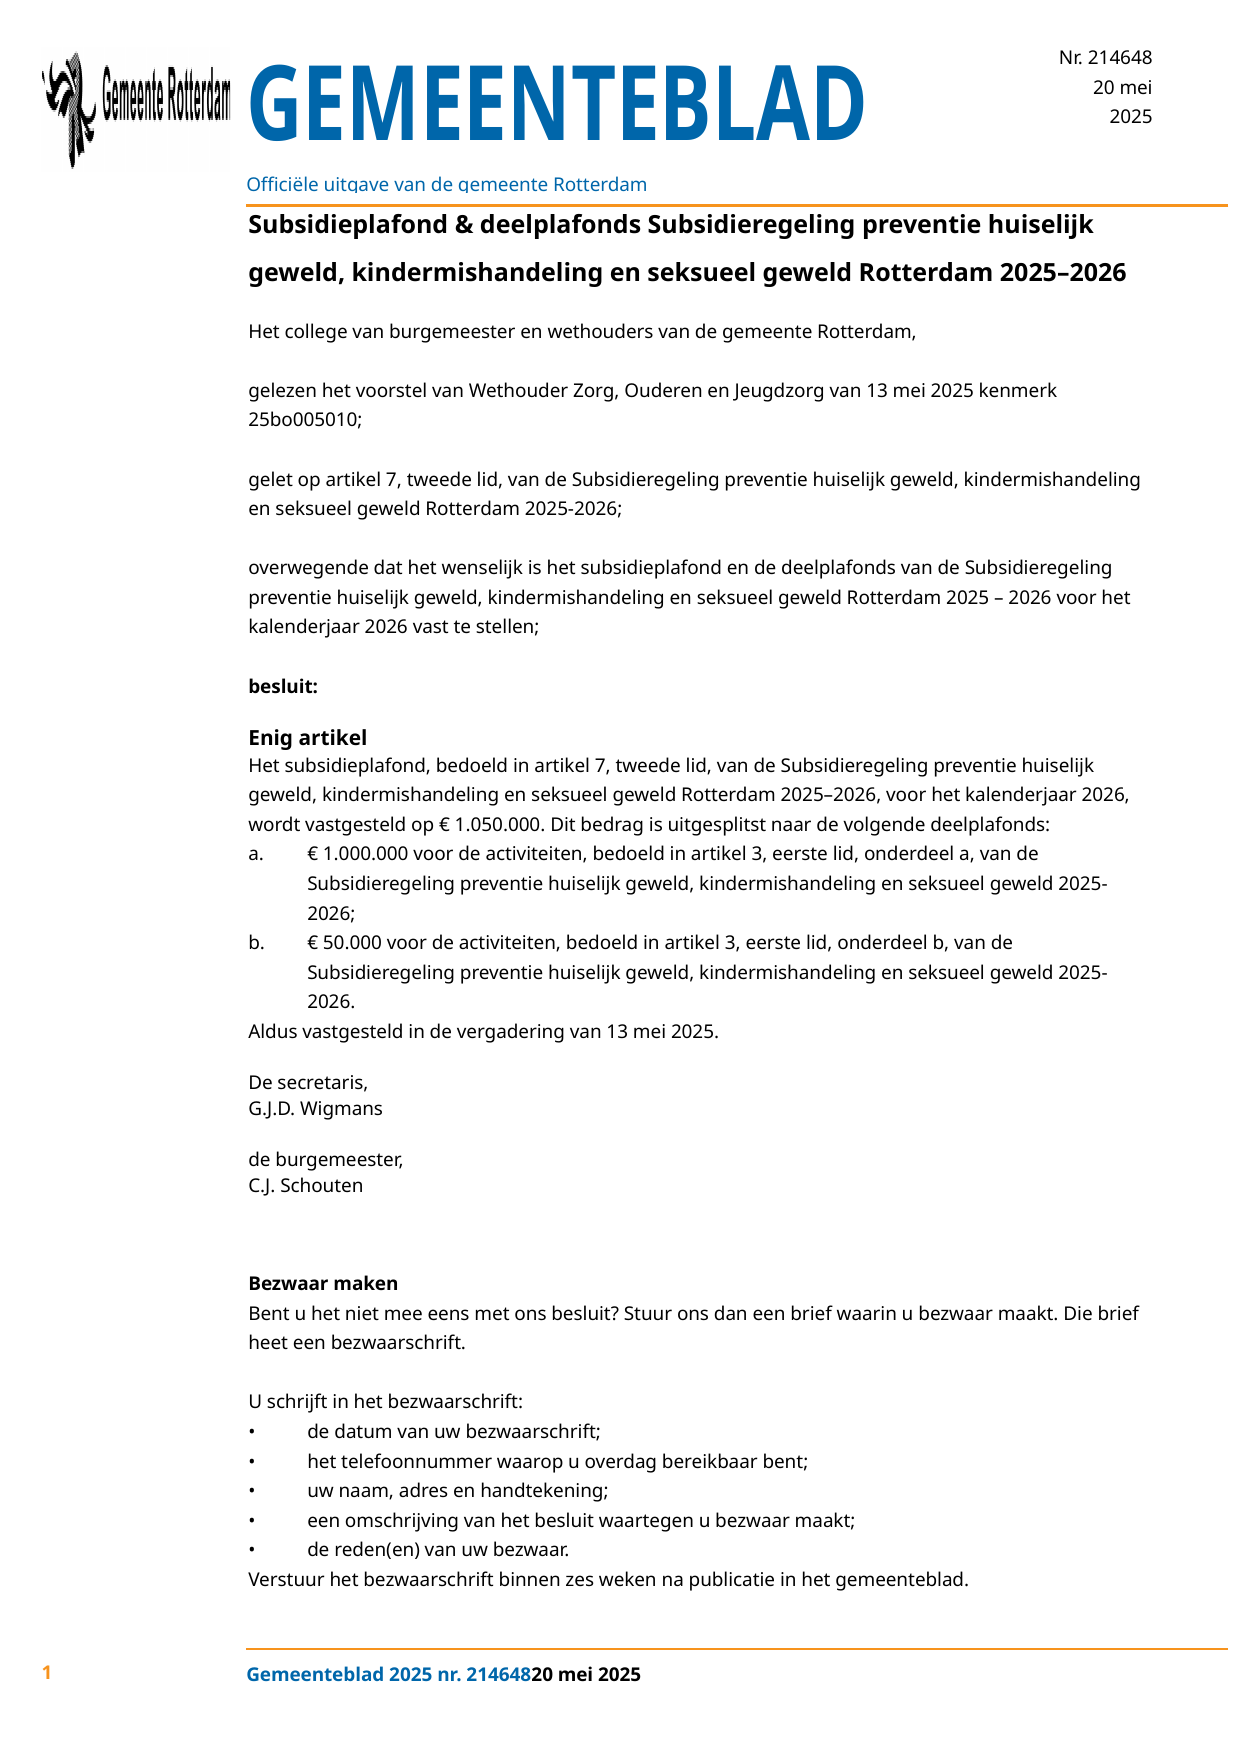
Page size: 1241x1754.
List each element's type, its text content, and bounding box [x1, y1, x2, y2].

list € 50.000 voor de activiteiten, bedoeld in artikel 3, eerste lid, onderdeel b, van de Subsidieregeling preventie huiselijk geweld, kindermishandeling en seksueel geweld 2025-2026. [248, 929, 1152, 1014]
list de datum van uw bezwaarschrift; [248, 1418, 1152, 1444]
text Het subsidieplafond, bedoeld in artikel 7, tweede lid, van de Subsidieregeling preventie huiselijk geweld, kindermishandeling en seksueel geweld Rotterdam 2025–2026, voor het kalenderjaar 2026, wordt vastgesteld op € 1.050.000. Dit bedrag is uitgesplitst naar de volgende deelplafonds: [248, 752, 1152, 837]
text Bezwaar maken [248, 1270, 1152, 1296]
list het telefoonnummer waarop u overdag bereikbaar bent; [248, 1448, 1152, 1474]
text Enig artikel [248, 723, 1152, 752]
text Aldus vastgesteld in de vergadering van 13 mei 2025. [248, 1018, 1152, 1044]
list de reden(en) van uw bezwaar. [248, 1537, 1152, 1562]
text G.J.D. Wigmans [248, 1095, 1152, 1121]
text besluit: [248, 673, 1152, 699]
text C.J. Schouten [248, 1172, 1152, 1198]
text overwegende dat het wenselijk is het subsidieplafond en de deelplafonds van de Subsidieregeling preventie huiselijk geweld, kindermishandeling en seksueel geweld Rotterdam 2025 – 2026 voor het kalenderjaar 2026 vast te stellen; [248, 554, 1152, 639]
text Bent u het niet mee eens met ons besluit? Stuur ons dan een brief waarin u bezwaar maakt. Die brief heet een bezwaarschrift. [248, 1300, 1152, 1355]
text gelezen het voorstel van Wethouder Zorg, Ouderen en Jeugdzorg van 13 mei 2025 kenmerk 25bo005010; [248, 377, 1152, 432]
text gelet op artikel 7, tweede lid, van de Subsidieregeling preventie huiselijk geweld, kindermishandeling en seksueel geweld Rotterdam 2025-2026; [248, 466, 1152, 521]
list uw naam, adres en handtekening; [248, 1477, 1152, 1503]
picture [41, 47, 231, 172]
list € 1.000.000 voor de activiteiten, bedoeld in artikel 3, eerste lid, onderdeel a, van de Subsidieregeling preventie huiselijk geweld, kindermishandeling en seksueel geweld 2025-2026; [248, 841, 1152, 925]
list een omschrijving van het besluit waartegen u bezwaar maakt; [248, 1507, 1152, 1533]
text de burgemeester, [248, 1147, 1152, 1172]
text Subsidieplafond & deelplafonds Subsidieregeling preventie huiselijk geweld, kindermishandeling en seksueel geweld Rotterdam 2025–2026 [248, 207, 1152, 288]
text Verstuur het bezwaarschrift binnen zes weken na publicatie in het gemeenteblad. [248, 1566, 1152, 1592]
text De secretaris, [248, 1069, 1152, 1095]
text U schrijft in het bezwaarschrift: [248, 1389, 1152, 1414]
text Het college van burgemeester en wethouders van de gemeente Rotterdam, [248, 318, 1152, 344]
